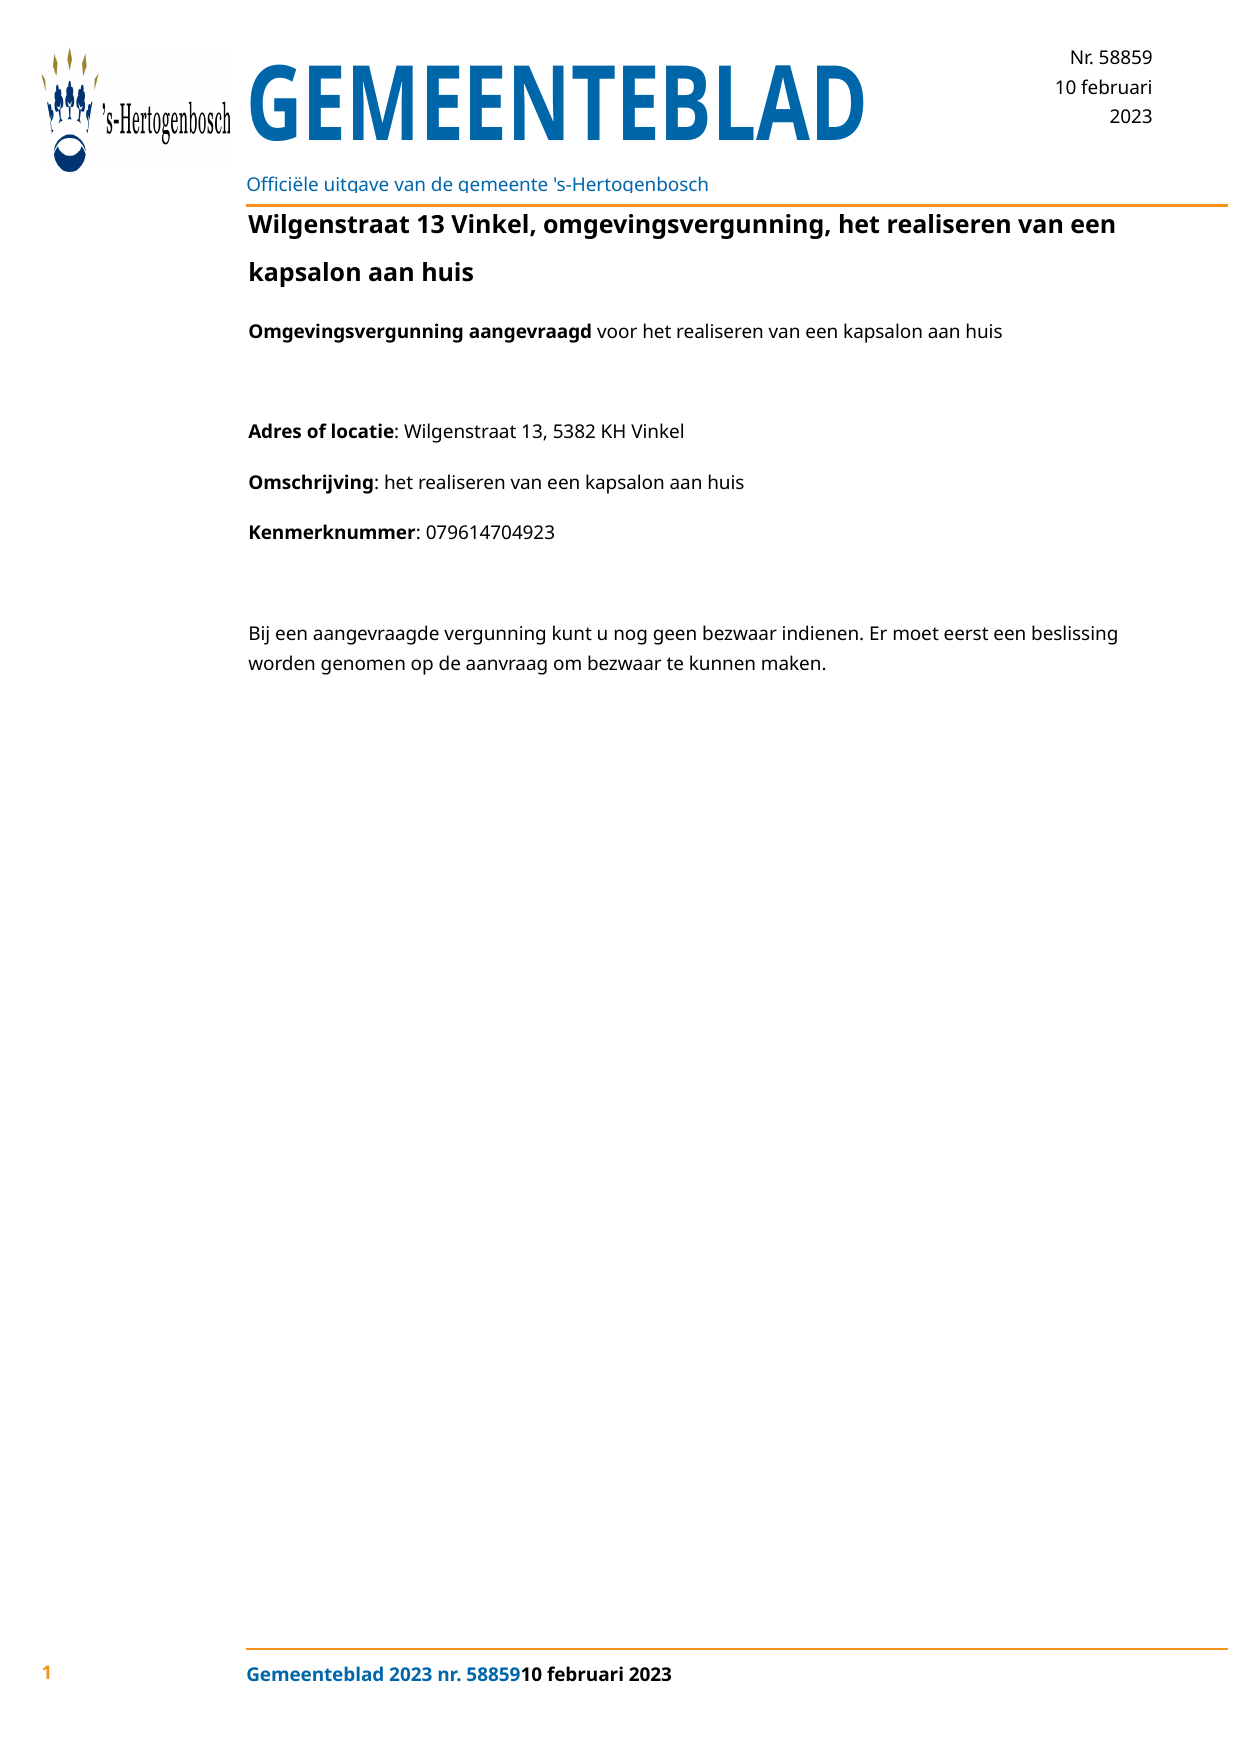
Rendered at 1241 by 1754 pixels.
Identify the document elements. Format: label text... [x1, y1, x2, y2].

text Kenmerknummer: 079614704923 [248, 519, 1152, 545]
text Bij een aangevraagde vergunning kunt u nog geen bezwaar indienen. Er moet eerst een beslissing worden genomen op de aanvraag om bezwaar te kunnen maken. [248, 620, 1152, 676]
text Omschrijving: het realiseren van een kapsalon aan huis [248, 469, 1152, 495]
text Omgevingsvergunning aangevraagd voor het realiseren van een kapsalon aan huis [248, 318, 1152, 344]
text Wilgenstraat 13 Vinkel, omgevingsvergunning, het realiseren van een kapsalon aan huis [248, 207, 1152, 288]
text Adres of locatie: Wilgenstraat 13, 5382 KH Vinkel [248, 419, 1152, 444]
picture [41, 47, 231, 172]
